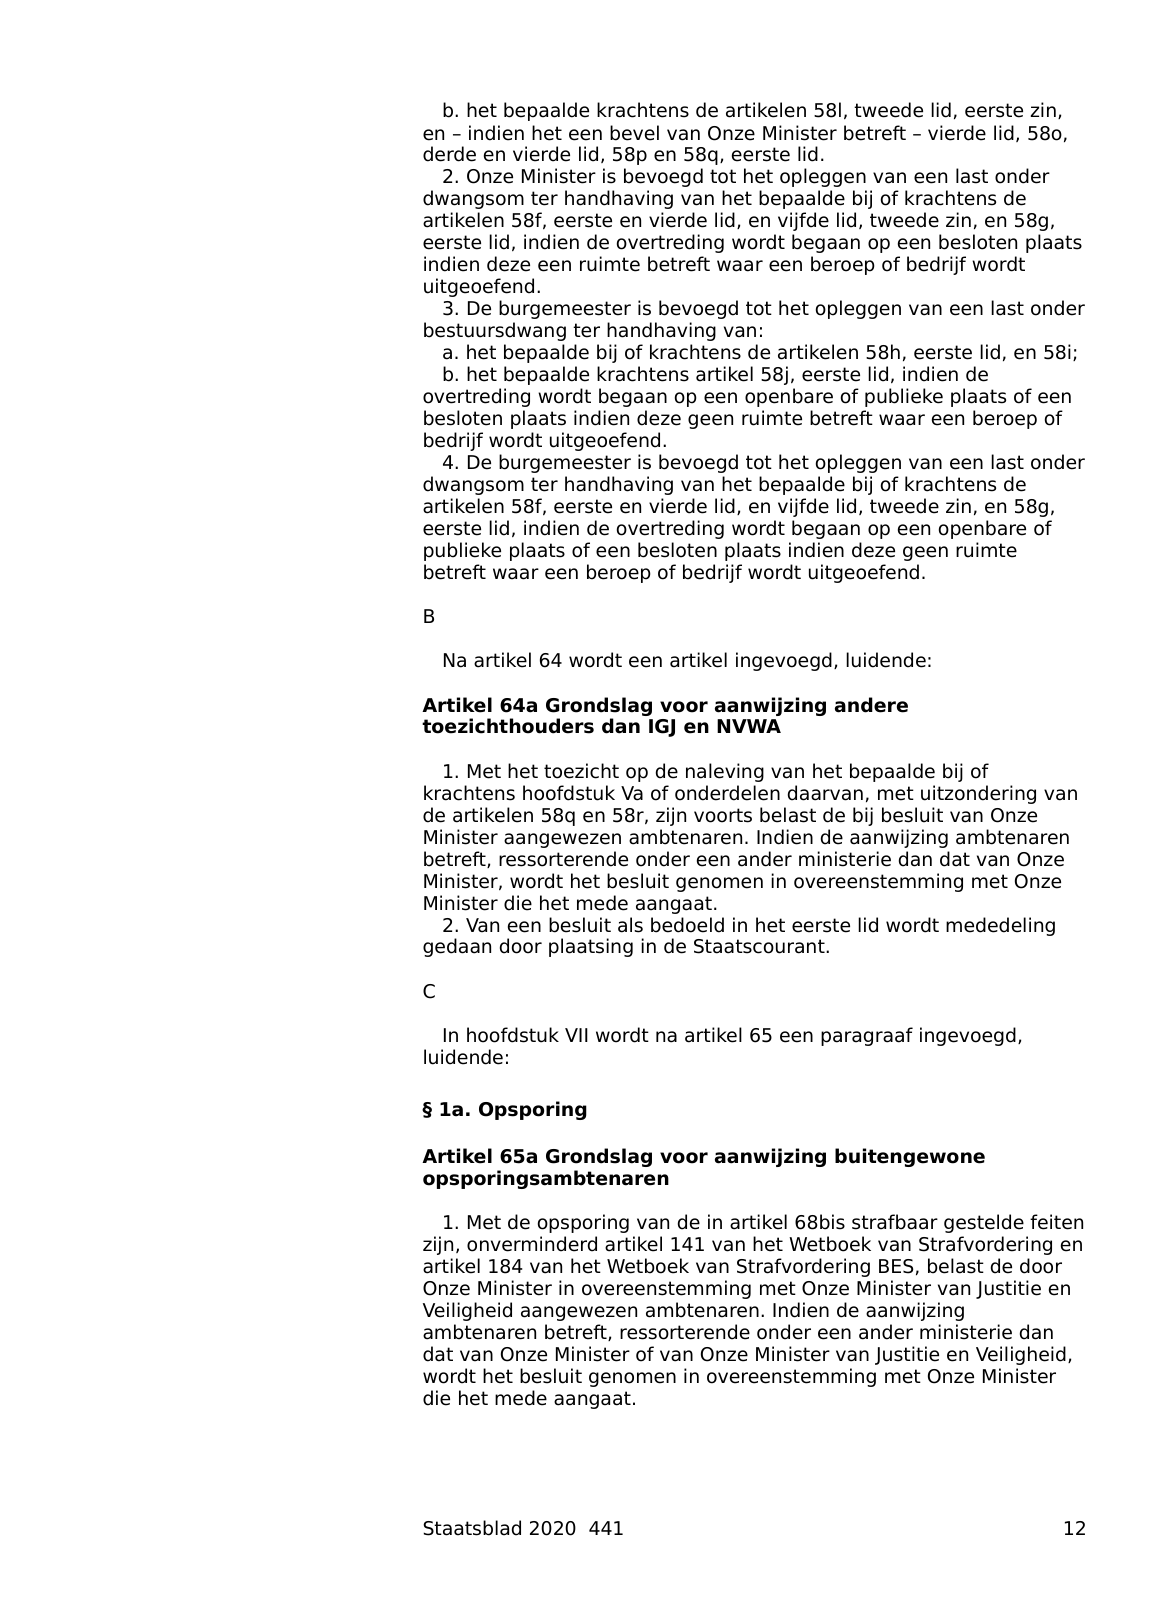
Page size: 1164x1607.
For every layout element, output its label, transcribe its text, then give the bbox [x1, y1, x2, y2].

text 1. Met de opsporing van de in artikel 68bis strafbaar gestelde feiten zijn, onverminderd artikel 141 van het Wetboek van Strafvordering en artikel 184 van het Wetboek van Strafvordering BES, belast de door Onze Minister in overeenstemming met Onze Minister van Justitie en Veiligheid aangewezen ambtenaren. Indien de aanwijzing ambtenaren betreft, ressorterende onder een ander ministerie dan dat van Onze Minister of van Onze Minister van Justitie en Veiligheid, wordt het besluit genomen in overeenstemming met Onze Minister die het mede aangaat. [422, 1212, 1087, 1410]
text b. het bepaalde krachtens de artikelen 58l, tweede lid, eerste zin, en – indien het een bevel van Onze Minister betreft – vierde lid, 58o, derde en vierde lid, 58p en 58q, eerste lid. [422, 100, 1087, 166]
text In hoofdstuk VII wordt na artikel 65 een paragraaf ingevoegd, luidende: [422, 1025, 1087, 1069]
subtitle Artikel 64a Grondslag voor aanwijzing andere toezichthouders dan IGJ en NVWA [422, 694, 1087, 738]
subtitle § 1a. Opsporing [422, 1099, 1087, 1121]
text C [422, 981, 1087, 1003]
text 4. De burgemeester is bevoegd tot het opleggen van een last onder dwangsom ter handhaving van het bepaalde bij of krachtens de artikelen 58f, eerste en vierde lid, en vijfde lid, tweede zin, en 58g, eerste lid, indien de overtreding wordt begaan op een openbare of publieke plaats of een besloten plaats indien deze geen ruimte betreft waar een beroep of bedrijf wordt uitgeoefend. [422, 452, 1087, 584]
text 2. Onze Minister is bevoegd tot het opleggen van een last onder dwangsom ter handhaving van het bepaalde bij of krachtens de artikelen 58f, eerste en vierde lid, en vijfde lid, tweede zin, en 58g, eerste lid, indien de overtreding wordt begaan op een besloten plaats indien deze een ruimte betreft waar een beroep of bedrijf wordt uitgeoefend. [422, 166, 1087, 298]
text B [422, 606, 1087, 628]
text 2. Van een besluit als bedoeld in het eerste lid wordt mededeling gedaan door plaatsing in de Staatscourant. [422, 914, 1087, 958]
text Na artikel 64 wordt een artikel ingevoegd, luidende: [422, 650, 1087, 672]
text b. het bepaalde krachtens artikel 58j, eerste lid, indien de overtreding wordt begaan op een openbare of publieke plaats of een besloten plaats indien deze geen ruimte betreft waar een beroep of bedrijf wordt uitgeoefend. [422, 364, 1087, 452]
text 3. De burgemeester is bevoegd tot het opleggen van een last onder bestuursdwang ter handhaving van: [422, 298, 1087, 342]
subtitle Artikel 65a Grondslag voor aanwijzing buitengewone opsporingsambtenaren [422, 1146, 1087, 1190]
text 1. Met het toezicht op de naleving van het bepaalde bij of krachtens hoofdstuk Va of onderdelen daarvan, met uitzondering van de artikelen 58q en 58r, zijn voorts belast de bij besluit van Onze Minister aangewezen ambtenaren. Indien de aanwijzing ambtenaren betreft, ressorterende onder een ander ministerie dan dat van Onze Minister, wordt het besluit genomen in overeenstemming met Onze Minister die het mede aangaat. [422, 761, 1087, 914]
text a. het bepaalde bij of krachtens de artikelen 58h, eerste lid, en 58i; [422, 342, 1087, 364]
